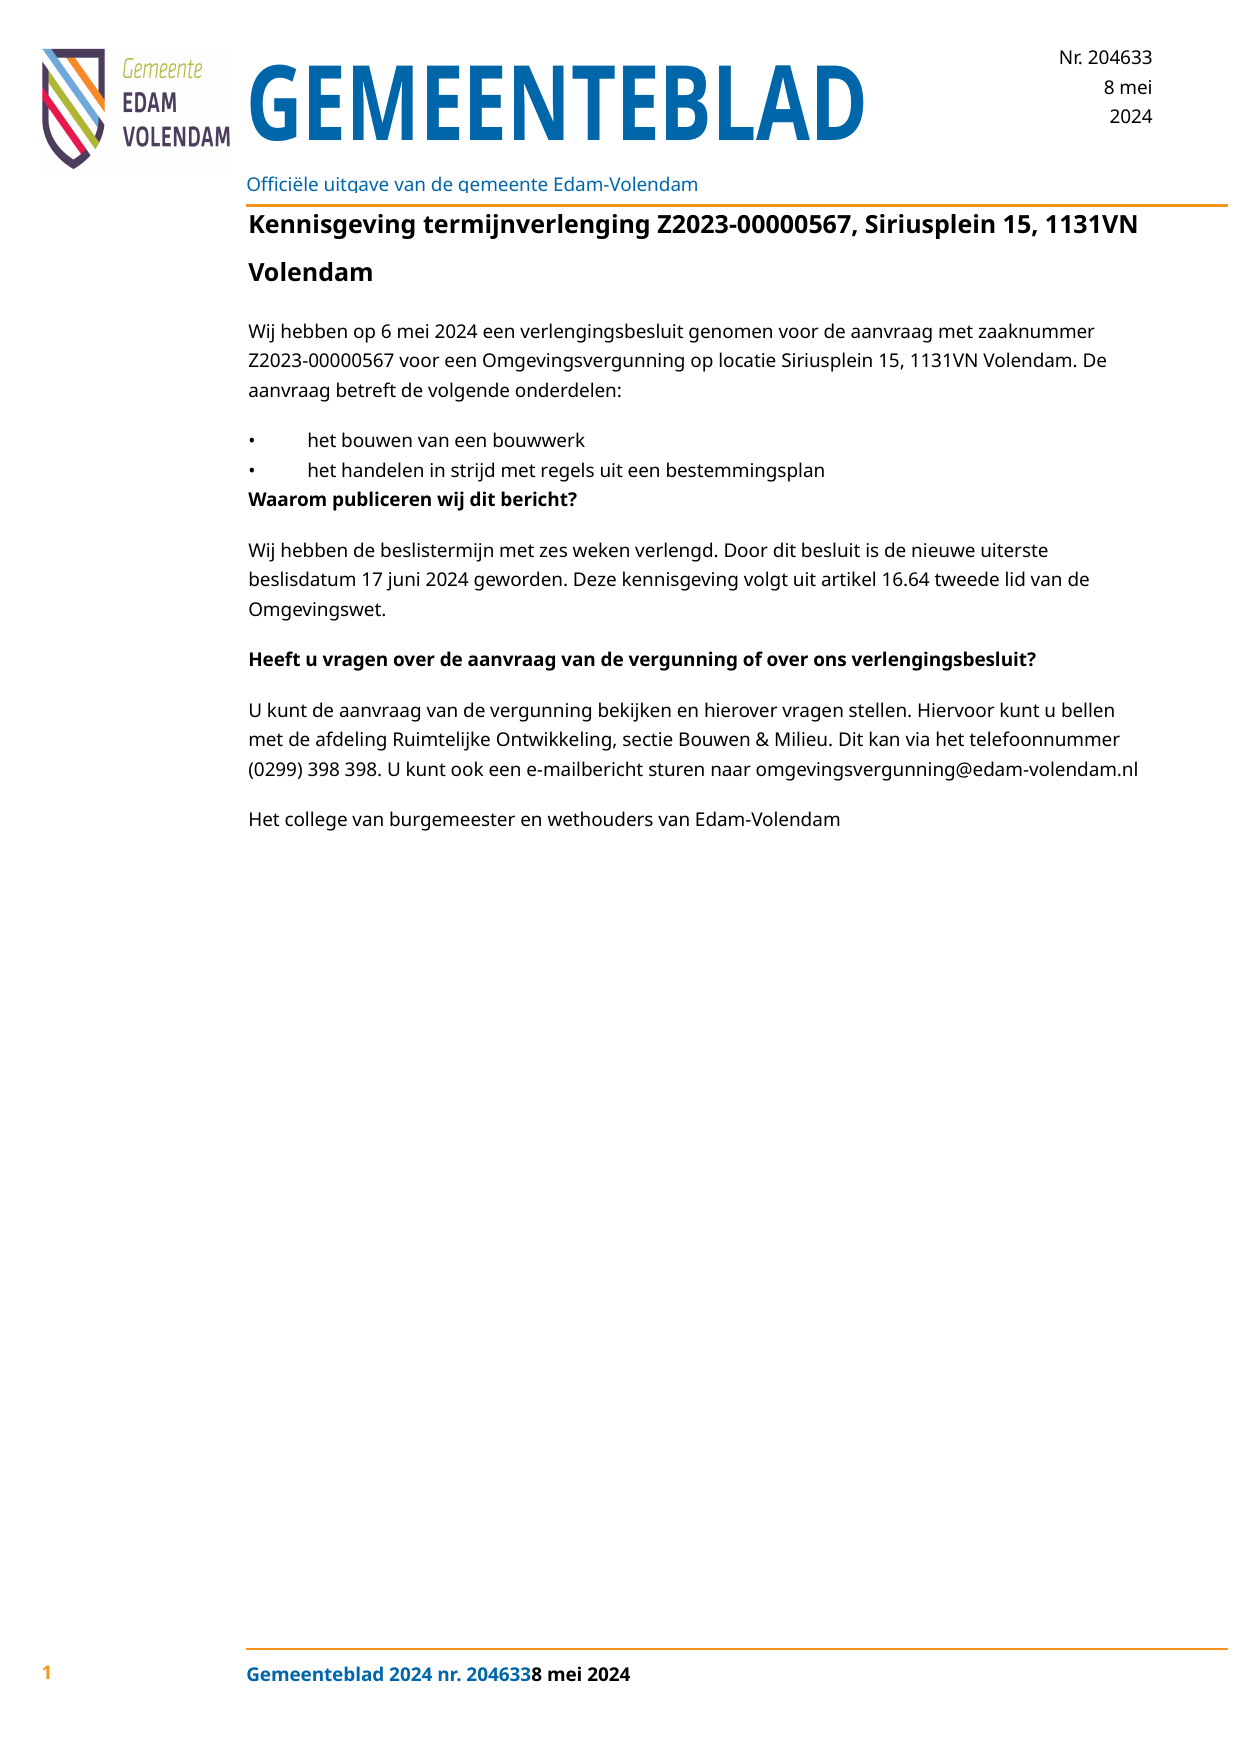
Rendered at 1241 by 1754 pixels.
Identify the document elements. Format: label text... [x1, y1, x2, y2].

text Heeft u vragen over de aanvraag van de vergunning of over ons verlengingsbesluit? [248, 647, 1152, 672]
text Wij hebben op 6 mei 2024 een verlengingsbesluit genomen voor de aanvraag met zaaknummer Z2023-00000567 voor een Omgevingsvergunning op locatie Siriusplein 15, 1131VN Volendam. De aanvraag betreft de volgende onderdelen: [248, 318, 1152, 403]
text U kunt de aanvraag van de vergunning bekijken en hierover vragen stellen. Hiervoor kunt u bellen met de afdeling Ruimtelijke Ontwikkeling, sectie Bouwen & Milieu. Dit kan via het telefoonnummer (0299) 398 398. U kunt ook een e-mailbericht sturen naar omgevingsvergunning@edam-volendam.nl [248, 697, 1152, 782]
list het handelen in strijd met regels uit een bestemmingsplan [248, 457, 1152, 483]
list het bouwen van een bouwwerk [248, 427, 1152, 453]
text Kennisgeving termijnverlenging Z2023-00000567, Siriusplein 15, 1131VN Volendam [248, 207, 1152, 288]
text Waarom publiceren wij dit bericht? [248, 487, 1152, 512]
picture [41, 47, 231, 172]
text Wij hebben de beslistermijn met zes weken verlengd. Door dit besluit is de nieuwe uiterste beslisdatum 17 juni 2024 geworden. Deze kennisgeving volgt uit artikel 16.64 tweede lid van de Omgevingswet. [248, 537, 1152, 622]
text Het college van burgemeester en wethouders van Edam-Volendam [248, 807, 1152, 832]
